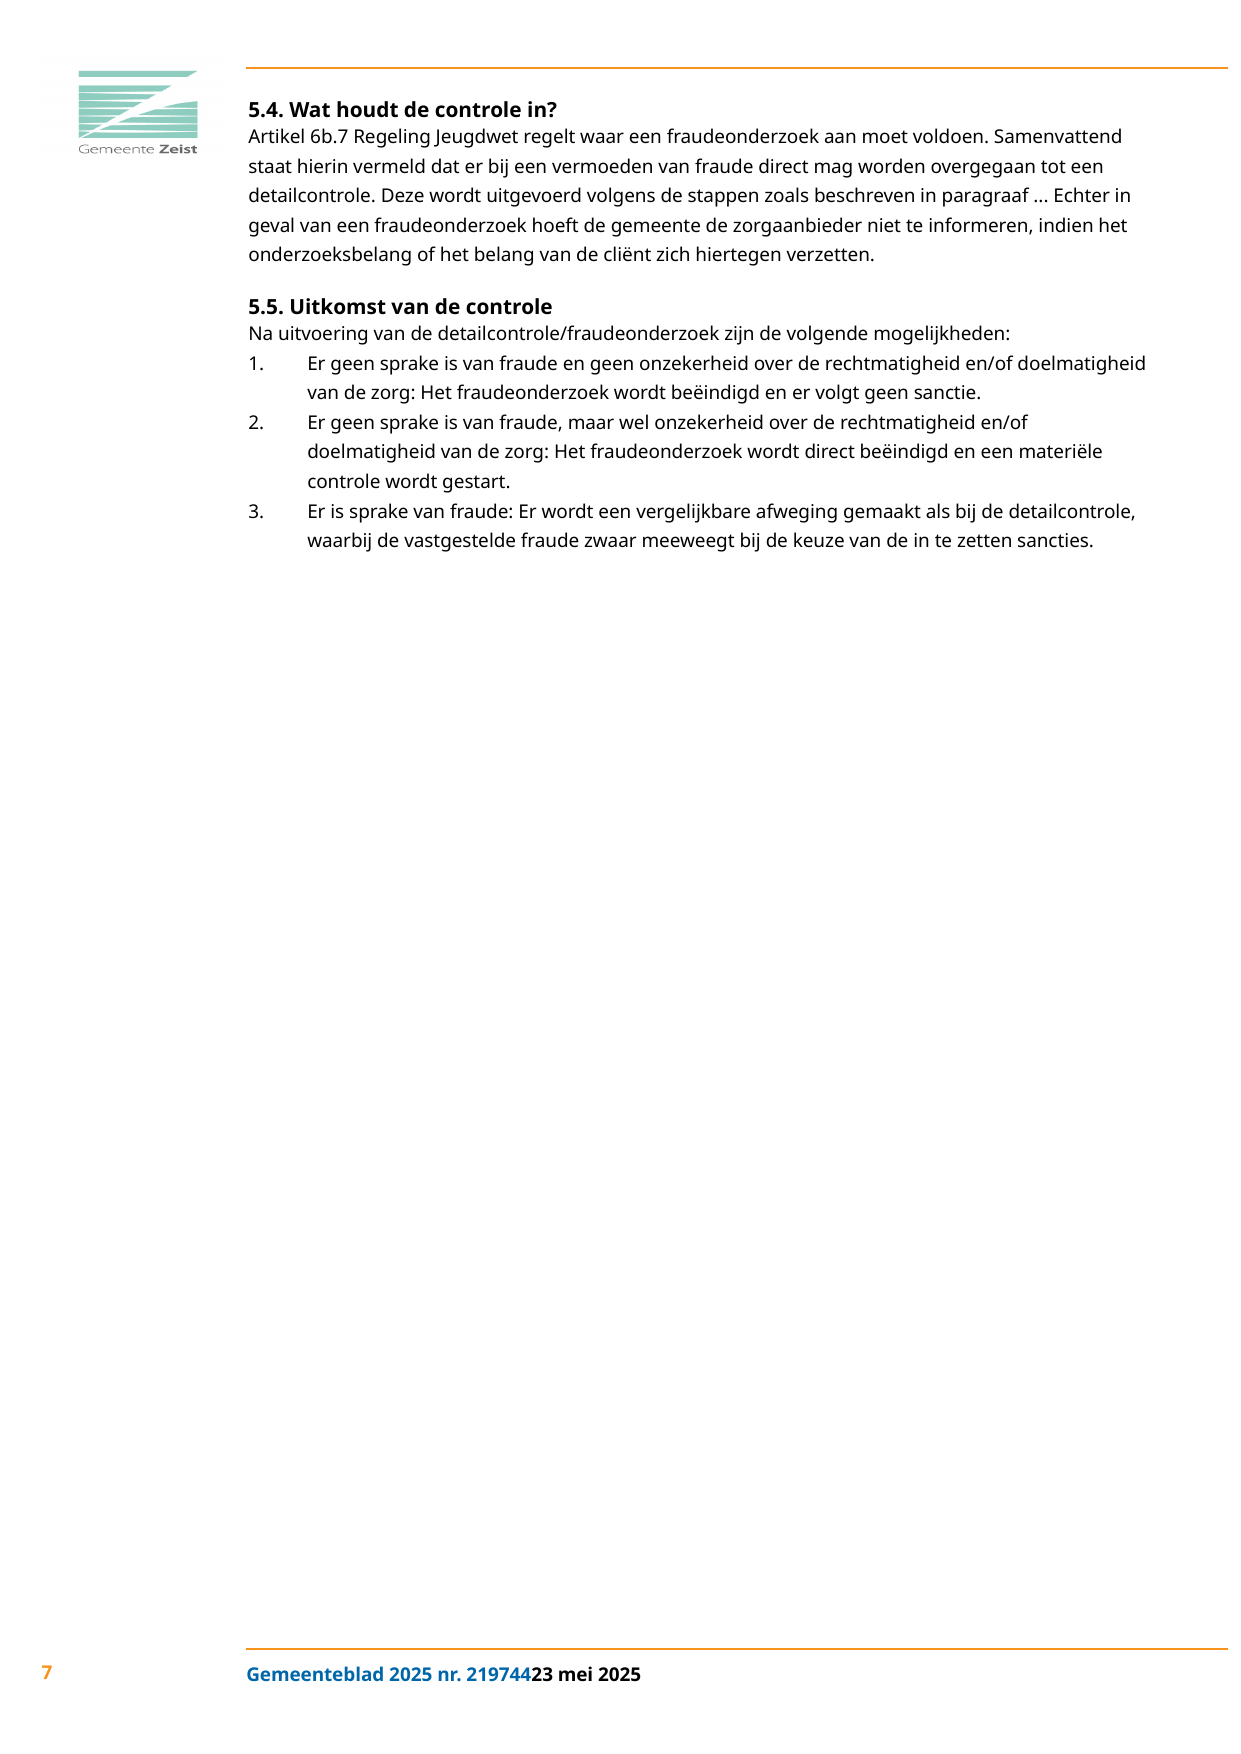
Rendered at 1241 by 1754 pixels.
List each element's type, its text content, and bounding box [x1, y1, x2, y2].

text Artikel 6b.7 Regeling Jeugdwet regelt waar een fraudeonderzoek aan moet voldoen. Samenvattend staat hierin vermeld dat er bij een vermoeden van fraude direct mag worden overgegaan tot een detailcontrole. Deze wordt uitgevoerd volgens de stappen zoals beschreven in paragraaf ... Echter in geval van een fraudeonderzoek hoeft de gemeente de zorgaanbieder niet te informeren, indien het onderzoeksbelang of het belang van de cliënt zich hiertegen verzetten. [248, 123, 1152, 267]
picture [41, 47, 231, 172]
list Er geen sprake is van fraude, maar wel onzekerheid over de rechtmatigheid en/of doelmatigheid van de zorg: Het fraudeonderzoek wordt direct beëindigd en een materiële controle wordt gestart. [248, 409, 1152, 494]
text 5.5. Uitkomst van de controle [248, 292, 1152, 320]
text Na uitvoering van de detailcontrole/fraudeonderzoek zijn de volgende mogelijkheden: [248, 320, 1152, 346]
text 5.4. Wat houdt de controle in? [248, 95, 1152, 123]
list Er geen sprake is van fraude en geen onzekerheid over de rechtmatigheid en/of doelmatigheid van de zorg: Het fraudeonderzoek wordt beëindigd en er volgt geen sanctie. [248, 350, 1152, 405]
list Er is sprake van fraude: Er wordt een vergelijkbare afweging gemaakt als bij de detailcontrole, waarbij de vastgestelde fraude zwaar meeweegt bij de keuze van de in te zetten sancties. [248, 498, 1152, 553]
